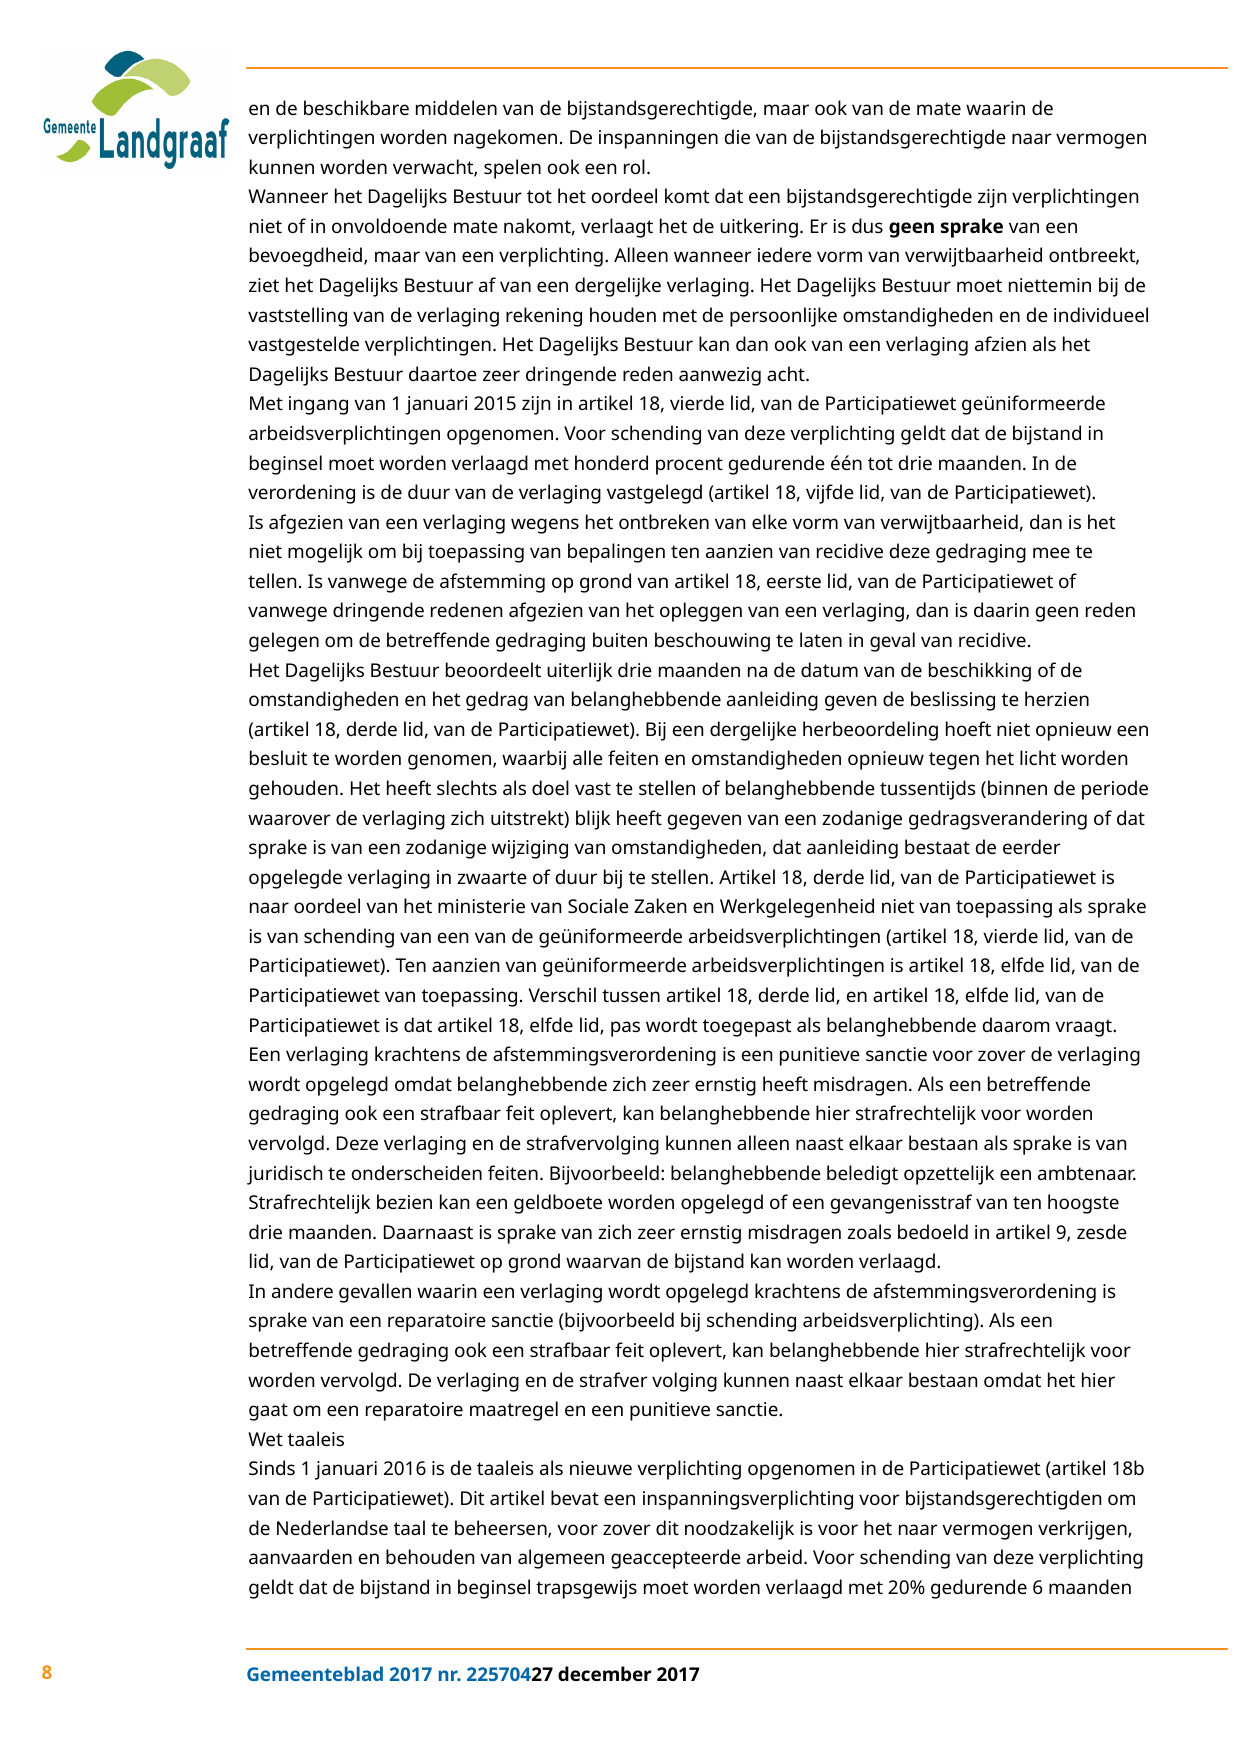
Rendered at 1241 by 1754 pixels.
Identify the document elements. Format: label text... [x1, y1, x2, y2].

text Wanneer het Dagelijks Bestuur tot het oordeel komt dat een bijstandsgerechtigde zijn verplichtingen niet of in onvoldoende mate nakomt, verlaagt het de uitkering. Er is dus geen sprake van een bevoegdheid, maar van een verplichting. Alleen wanneer iedere vorm van verwijtbaarheid ontbreekt, ziet het Dagelijks Bestuur af van een dergelijke verlaging. Het Dagelijks Bestuur moet niettemin bij de vaststelling van de verlaging rekening houden met de persoonlijke omstandigheden en de individueel vastgestelde verplichtingen. Het Dagelijks Bestuur kan dan ook van een verlaging afzien als het Dagelijks Bestuur daartoe zeer dringende reden aanwezig acht. [248, 183, 1152, 387]
text In andere gevallen waarin een verlaging wordt opgelegd krachtens de afstemmingsverordening is sprake van een reparatoire sanctie (bijvoorbeeld bij schending arbeidsverplichting). Als een betreffende gedraging ook een strafbaar feit oplevert, kan belanghebbende hier strafrechtelijk voor worden vervolgd. De verlaging en de strafver volging kunnen naast elkaar bestaan omdat het hier gaat om een reparatoire maatregel en een punitieve sanctie. [248, 1278, 1152, 1422]
text Een verlaging krachtens de afstemmingsverordening is een punitieve sanctie voor zover de verlaging wordt opgelegd omdat belanghebbende zich zeer ernstig heeft misdragen. Als een betreffende gedraging ook een strafbaar feit oplevert, kan belanghebbende hier strafrechtelijk voor worden vervolgd. Deze verlaging en de strafvervolging kunnen alleen naast elkaar bestaan als sprake is van juridisch te onderscheiden feiten. Bijvoorbeeld: belanghebbende beledigt opzettelijk een ambtenaar. Strafrechtelijk bezien kan een geldboete worden opgelegd of een gevangenisstraf van ten hoogste drie maanden. Daarnaast is sprake van zich zeer ernstig misdragen zoals bedoeld in artikel 9, zesde lid, van de Participatiewet op grond waarvan de bijstand kan worden verlaagd. [248, 1041, 1152, 1274]
text Met ingang van 1 januari 2015 zijn in artikel 18, vierde lid, van de Participatiewet geüniformeerde arbeidsverplichtingen opgenomen. Voor schending van deze verplichting geldt dat de bijstand in beginsel moet worden verlaagd met honderd procent gedurende één tot drie maanden. In de verordening is de duur van de verlaging vastgelegd (artikel 18, vijfde lid, van de Participatiewet). [248, 391, 1152, 505]
text Sinds 1 januari 2016 is de taaleis als nieuwe verplichting opgenomen in de Participatiewet (artikel 18b van de Participatiewet). Dit artikel bevat een inspanningsverplichting voor bijstandsgerechtigden om de Nederlandse taal te beheersen, voor zover dit noodzakelijk is voor het naar vermogen verkrijgen, aanvaarden en behouden van algemeen geaccepteerde arbeid. Voor schending van deze verplichting geldt dat de bijstand in beginsel trapsgewijs moet worden verlaagd met 20% gedurende 6 maanden [248, 1456, 1152, 1600]
picture [41, 47, 231, 172]
text Is afgezien van een verlaging wegens het ontbreken van elke vorm van verwijtbaarheid, dan is het niet mogelijk om bij toepassing van bepalingen ten aanzien van recidive deze gedraging mee te tellen. Is vanwege de afstemming op grond van artikel 18, eerste lid, van de Participatiewet of vanwege dringende redenen afgezien van het opleggen van een verlaging, dan is daarin geen reden gelegen om de betreffende gedraging buiten beschouwing te laten in geval van recidive. [248, 509, 1152, 653]
text Het Dagelijks Bestuur beoordeelt uiterlijk drie maanden na de datum van de beschikking of de omstandigheden en het gedrag van belanghebbende aanleiding geven de beslissing te herzien (artikel 18, derde lid, van de Participatiewet). Bij een dergelijke herbeoordeling hoeft niet opnieuw een besluit te worden genomen, waarbij alle feiten en omstandigheden opnieuw tegen het licht worden gehouden. Het heeft slechts als doel vast te stellen of belanghebbende tussentijds (binnen de periode waarover de verlaging zich uitstrekt) blijk heeft gegeven van een zodanige gedragsverandering of dat sprake is van een zodanige wijziging van omstandigheden, dat aanleiding bestaat de eerder opgelegde verlaging in zwaarte of duur bij te stellen. Artikel 18, derde lid, van de Participatiewet is naar oordeel van het ministerie van Sociale Zaken en Werkgelegenheid niet van toepassing als sprake is van schending van een van de geüniformeerde arbeidsverplichtingen (artikel 18, vierde lid, van de Participatiewet). Ten aanzien van geüniformeerde arbeidsverplichtingen is artikel 18, elfde lid, van de Participatiewet van toepassing. Verschil tussen artikel 18, derde lid, en artikel 18, elfde lid, van de Participatiewet is dat artikel 18, elfde lid, pas wordt toegepast als belanghebbende daarom vraagt. [248, 657, 1152, 1038]
text Wet taaleis [248, 1426, 1152, 1452]
text en de beschikbare middelen van de bijstandsgerechtigde, maar ook van de mate waarin de verplichtingen worden nagekomen. De inspanningen die van de bijstandsgerechtigde naar vermogen kunnen worden verwacht, spelen ook een rol. [248, 95, 1152, 180]
